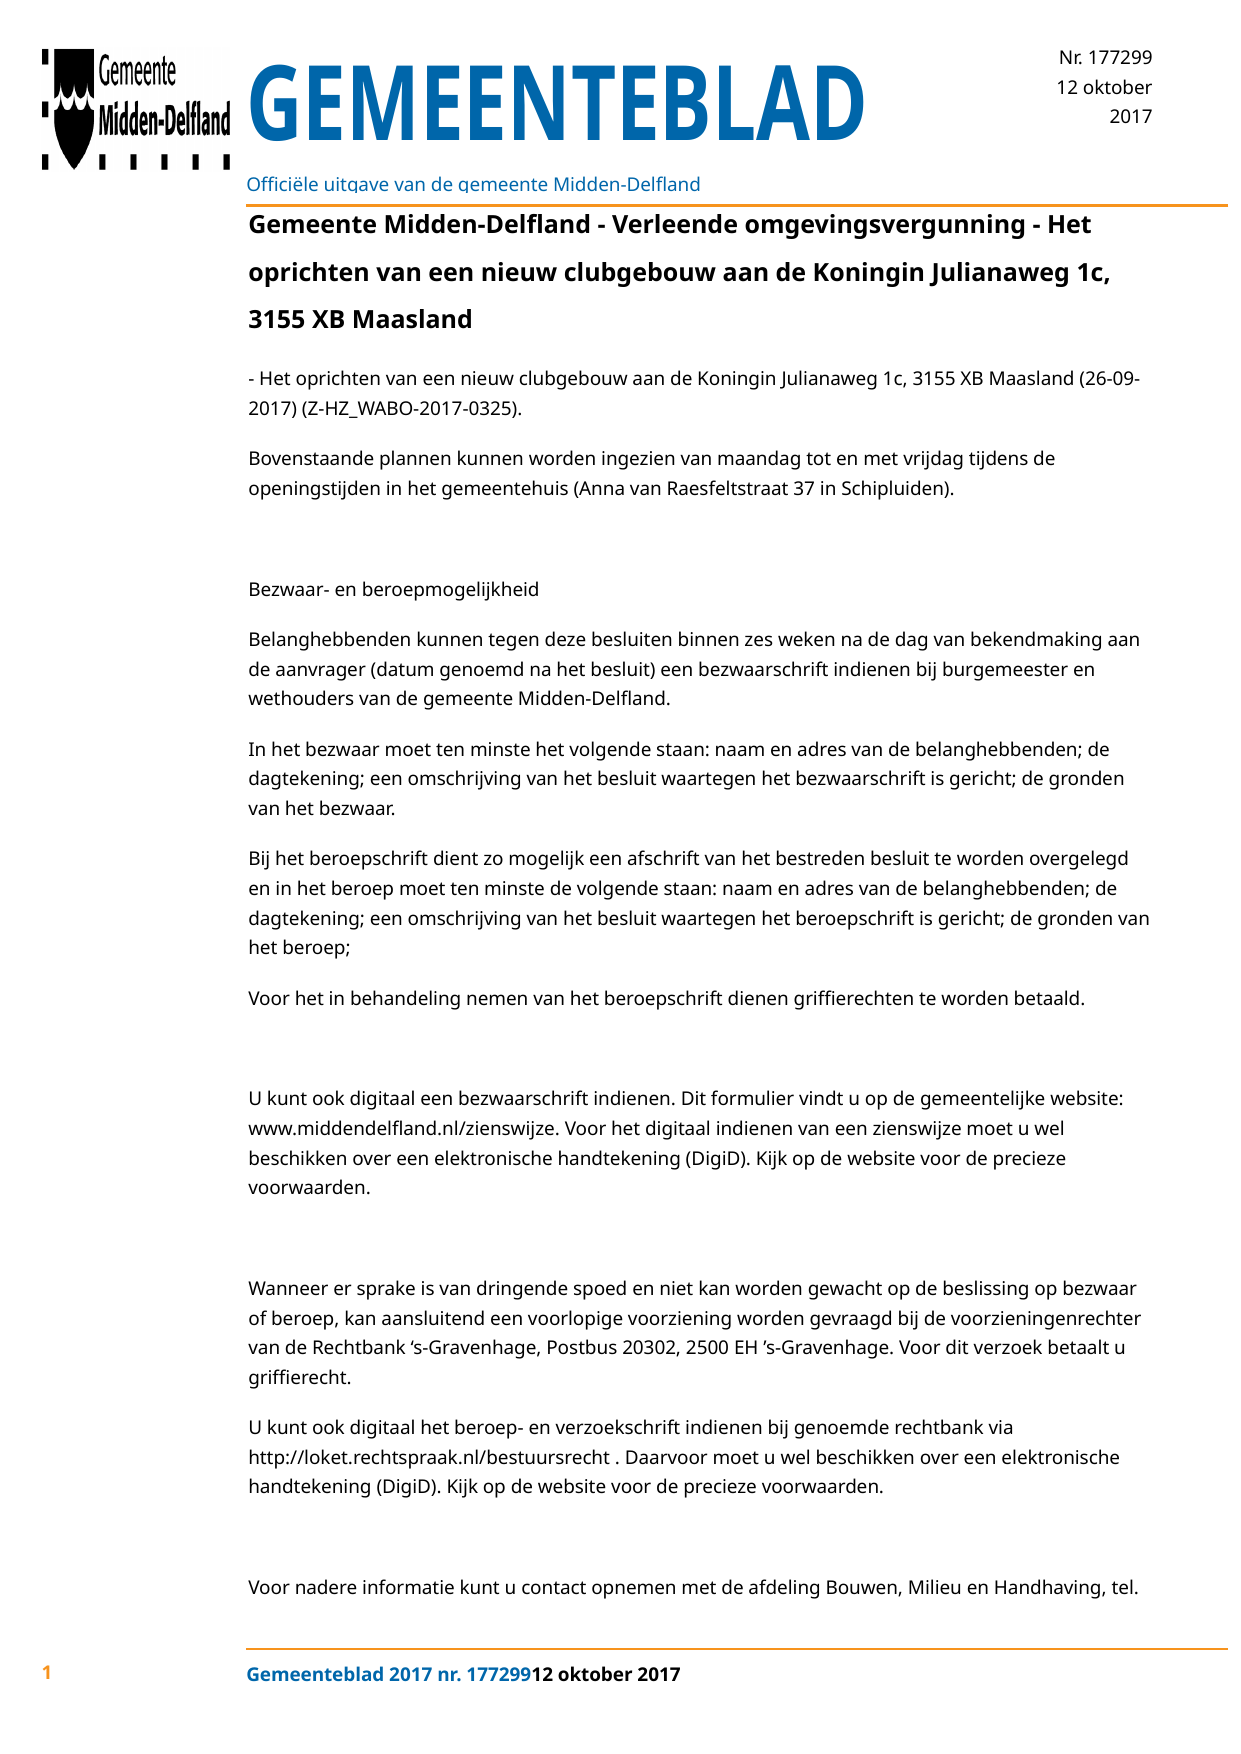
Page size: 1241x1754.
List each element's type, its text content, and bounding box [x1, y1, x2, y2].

text Bovenstaande plannen kunnen worden ingezien van maandag tot en met vrijdag tijdens de openingstijden in het gemeentehuis (Anna van Raesfeltstraat 37 in Schipluiden). [248, 446, 1152, 501]
text - Het oprichten van een nieuw clubgebouw aan de Koningin Julianaweg 1c, 3155 XB Maasland (26-09-2017) (Z-HZ_WABO-2017-0325). [248, 366, 1152, 421]
text In het bezwaar moet ten minste het volgende staan: naam en adres van de belanghebbenden; de dagtekening; een omschrijving van het besluit waartegen het bezwaarschrift is gericht; de gronden van het bezwaar. [248, 736, 1152, 821]
text Gemeente Midden-Delfland - Verleende omgevingsvergunning - Het oprichten van een nieuw clubgebouw aan de Koningin Julianaweg 1c, 3155 XB Maasland [248, 207, 1152, 336]
picture [41, 47, 231, 172]
text Voor nadere informatie kunt u contact opnemen met de afdeling Bouwen, Milieu en Handhaving, tel. [248, 1574, 1152, 1600]
text Bezwaar- en beroepmogelijkheid [248, 576, 1152, 602]
text Wanneer er sprake is van dringende spoed en niet kan worden gewacht op de beslissing op bezwaar of beroep, kan aansluitend een voorlopige voorziening worden gevraagd bij de voorzieningenrechter van de Rechtbank ‘s-Gravenhage, Postbus 20302, 2500 EH ’s-Gravenhage. Voor dit verzoek betaalt u griffierecht. [248, 1275, 1152, 1389]
text Bij het beroepschrift dient zo mogelijk een afschrift van het bestreden besluit te worden overgelegd en in het beroep moet ten minste de volgende staan: naam en adres van de belanghebbenden; de dagtekening; een omschrijving van het besluit waartegen het beroepschrift is gericht; de gronden van het beroep; [248, 846, 1152, 960]
text U kunt ook digitaal een bezwaarschrift indienen. Dit formulier vindt u op de gemeentelijke website: www.middendelfland.nl/zienswijze. Voor het digitaal indienen van een zienswijze moet u wel beschikken over een elektronische handtekening (DigiD). Kijk op de website voor de precieze voorwaarden. [248, 1086, 1152, 1200]
text Belanghebbenden kunnen tegen deze besluiten binnen zes weken na de dag van bekendmaking aan de aanvrager (datum genoemd na het besluit) een bezwaarschrift indienen bij burgemeester en wethouders van de gemeente Midden-Delfland. [248, 626, 1152, 711]
text Voor het in behandeling nemen van het beroepschrift dienen griffierechten te worden betaald. [248, 985, 1152, 1010]
text U kunt ook digitaal het beroep- en verzoekschrift indienen bij genoemde rechtbank via http://loket.rechtspraak.nl/bestuursrecht . Daarvoor moet u wel beschikken over een elektronische handtekening (DigiD). Kijk op de website voor de precieze voorwaarden. [248, 1414, 1152, 1499]
